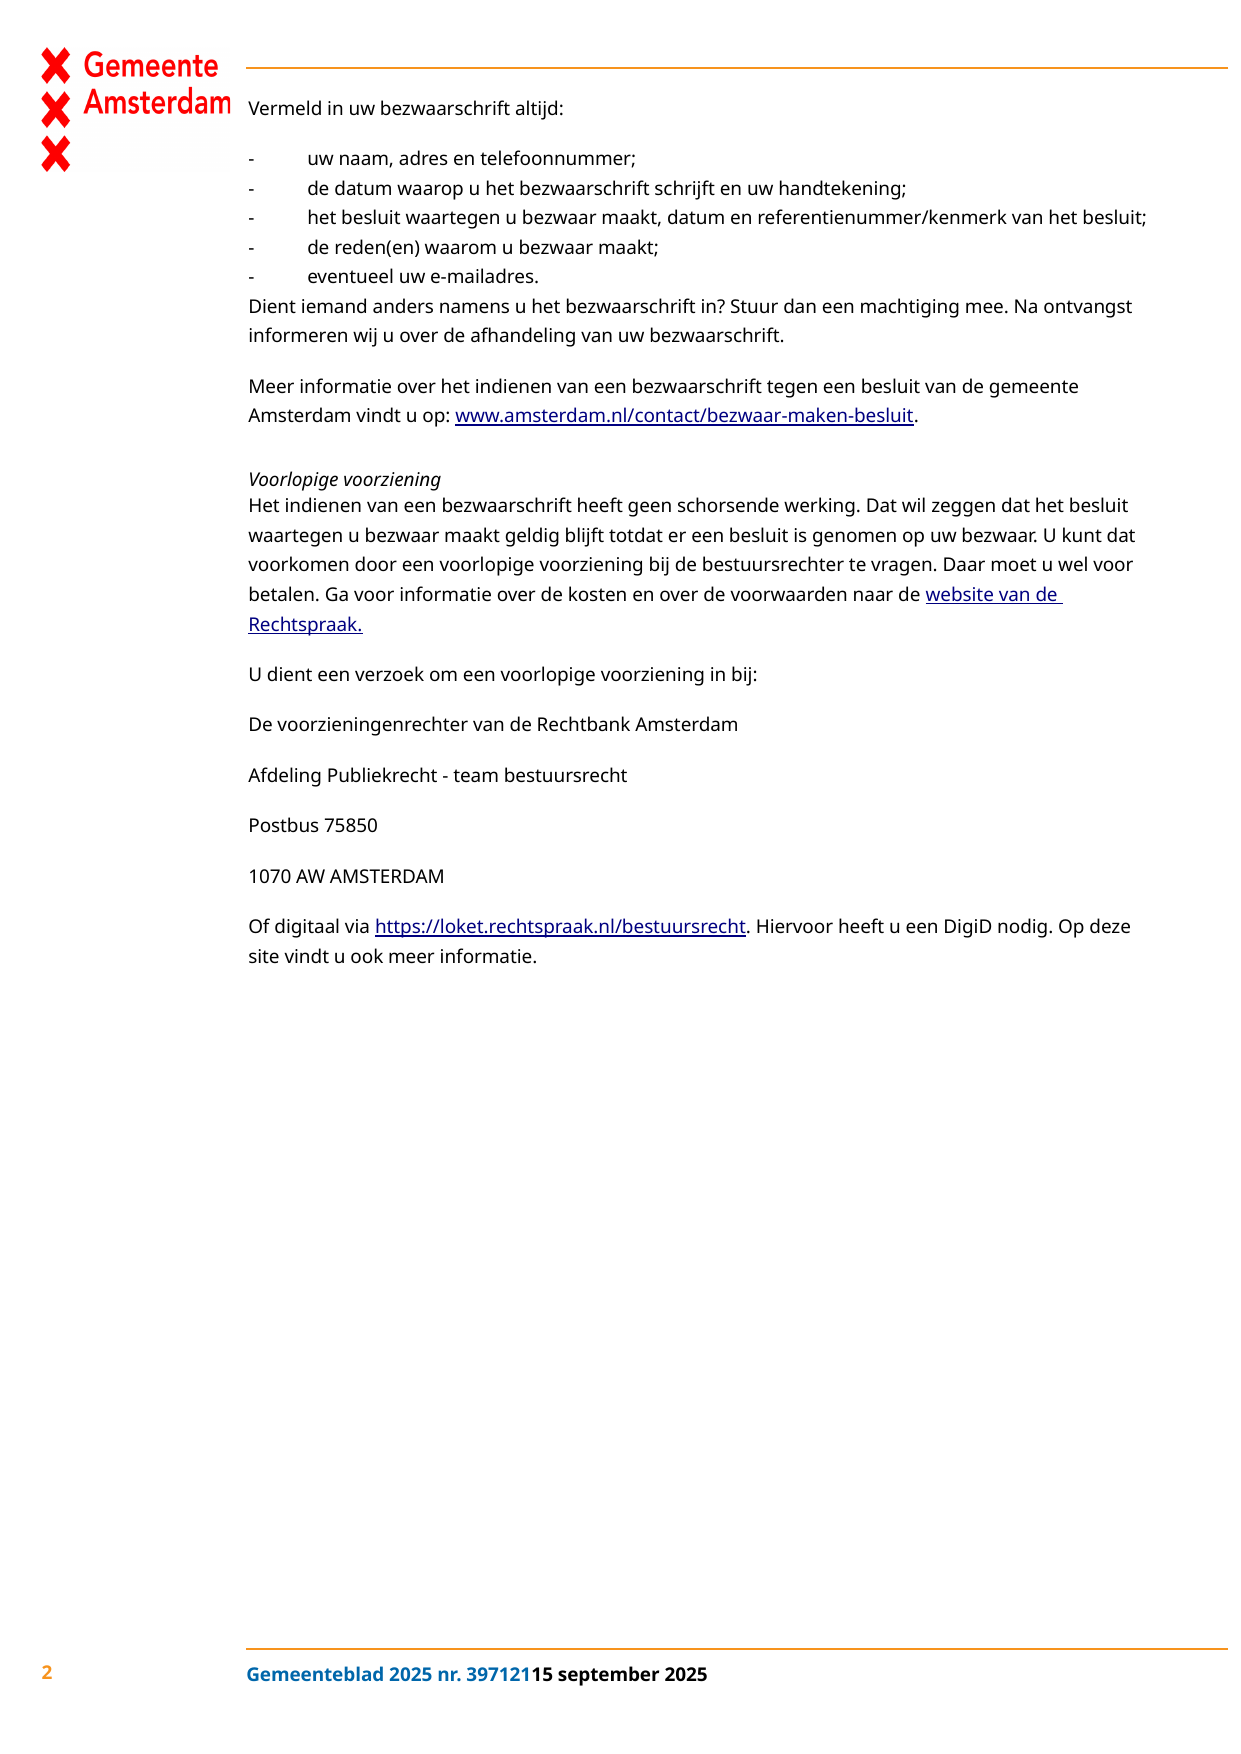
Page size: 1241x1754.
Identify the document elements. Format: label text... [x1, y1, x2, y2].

list de datum waarop u het bezwaarschrift schrijft en uw handtekening; [248, 175, 1152, 201]
list het besluit waartegen u bezwaar maakt, datum en referentienummer/kenmerk van het besluit; [248, 204, 1152, 230]
text 1070 AW AMSTERDAM [248, 863, 1152, 888]
list de reden(en) waarom u bezwaar maakt; [248, 234, 1152, 260]
text Postbus 75850 [248, 812, 1152, 838]
list uw naam, adres en telefoonnummer; [248, 145, 1152, 171]
text U dient een verzoek om een voorlopige voorziening in bij: [248, 661, 1152, 687]
text Meer informatie over het indienen van een bezwaarschrift tegen een besluit van de gemeente Amsterdam vindt u op: www.amsterdam.nl/contact/bezwaar-maken-besluit. [248, 373, 1152, 428]
picture [41, 47, 231, 172]
text Afdeling Publiekrecht - team bestuursrecht [248, 762, 1152, 788]
list eventueel uw e-mailadres. [248, 263, 1152, 289]
text Voorlopige voorziening [248, 467, 1152, 492]
text Vermeld in uw bezwaarschrift altijd: [248, 95, 1152, 121]
text Het indienen van een bezwaarschrift heeft geen schorsende werking. Dat wil zeggen dat het besluit waartegen u bezwaar maakt geldig blijft totdat er een besluit is genomen op uw bezwaar. U kunt dat voorkomen door een voorlopige voorziening bij de bestuursrechter te vragen. Daar moet u wel voor betalen. Ga voor informatie over de kosten en over de voorwaarden naar de website van de Rechtspraak. [248, 492, 1152, 636]
text Of digitaal via https://loket.rechtspraak.nl/bestuursrecht. Hiervoor heeft u een DigiD nodig. Op deze site vindt u ook meer informatie. [248, 913, 1152, 968]
text Dient iemand anders namens u het bezwaarschrift in? Stuur dan een machtiging mee. Na ontvangst informeren wij u over de afhandeling van uw bezwaarschrift. [248, 293, 1152, 348]
text De voorzieningenrechter van de Rechtbank Amsterdam [248, 712, 1152, 737]
